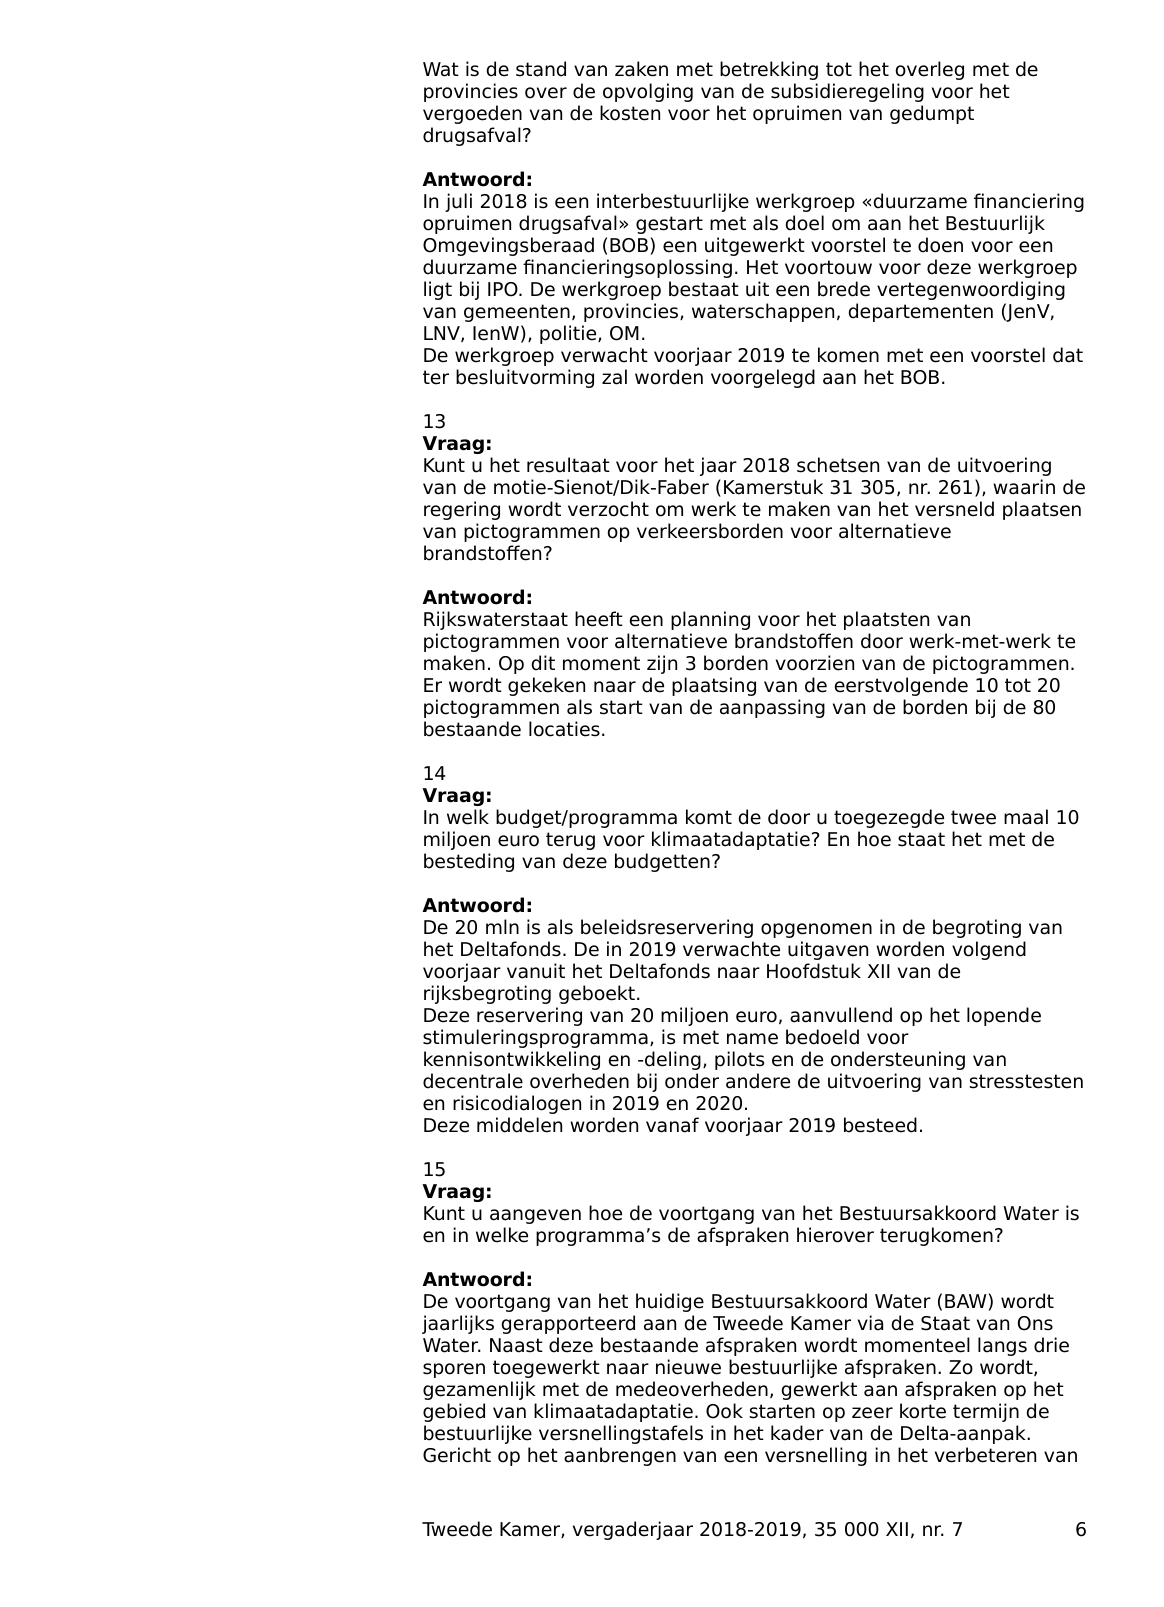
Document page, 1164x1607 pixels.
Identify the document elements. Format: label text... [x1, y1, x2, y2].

text In juli 2018 is een interbestuurlijke werkgroep «duurzame financiering opruimen drugsafval» gestart met als doel om aan het Bestuurlijk Omgevingsberaad (BOB) een uitgewerkt voorstel te doen voor een duurzame financieringsoplossing. Het voortouw voor deze werkgroep ligt bij IPO. De werkgroep bestaat uit een brede vertegenwoordiging van gemeenten, provincies, waterschappen, departementen (JenV, LNV, IenW), politie, OM. [422, 191, 1087, 345]
text Antwoord: [422, 1269, 1087, 1291]
text Antwoord: [422, 587, 1087, 609]
text Vraag: [422, 433, 1087, 455]
text 14 [422, 763, 1087, 785]
text In welk budget/programma komt de door u toegezegde twee maal 10 miljoen euro terug voor klimaatadaptatie? En hoe staat het met de besteding van deze budgetten? [422, 807, 1087, 873]
text Deze reservering van 20 miljoen euro, aanvullend op het lopende stimuleringsprogramma, is met name bedoeld voor kennisontwikkeling en -deling, pilots en de ondersteuning van decentrale overheden bij onder andere de uitvoering van stresstesten en risicodialogen in 2019 en 2020. [422, 1005, 1087, 1115]
text De voortgang van het huidige Bestuursakkoord Water (BAW) wordt jaarlijks gerapporteerd aan de Tweede Kamer via de Staat van Ons Water. Naast deze bestaande afspraken wordt momenteel langs drie sporen toegewerkt naar nieuwe bestuurlijke afspraken. Zo wordt, gezamenlijk met de medeoverheden, gewerkt aan afspraken op het gebied van klimaatadaptatie. Ook starten op zeer korte termijn de bestuurlijke versnellingstafels in het kader van de Delta-aanpak. Gericht op het aanbrengen van een versnelling in het verbeteren van [422, 1291, 1087, 1467]
text 13 [422, 411, 1087, 433]
text Deze middelen worden vanaf voorjaar 2019 besteed. [422, 1115, 1087, 1137]
text De werkgroep verwacht voorjaar 2019 te komen met een voorstel dat ter besluitvorming zal worden voorgelegd aan het BOB. [422, 345, 1087, 389]
text Wat is de stand van zaken met betrekking tot het overleg met de provincies over de opvolging van de subsidieregeling voor het vergoeden van de kosten voor het opruimen van gedumpt drugsafval? [422, 59, 1087, 147]
text Vraag: [422, 1181, 1087, 1203]
text Antwoord: [422, 895, 1087, 917]
text Kunt u aangeven hoe de voortgang van het Bestuursakkoord Water is en in welke programma’s de afspraken hierover terugkomen? [422, 1203, 1087, 1247]
text De 20 mln is als beleidsreservering opgenomen in de begroting van het Deltafonds. De in 2019 verwachte uitgaven worden volgend voorjaar vanuit het Deltafonds naar Hoofdstuk XII van de rijksbegroting geboekt. [422, 917, 1087, 1005]
text Vraag: [422, 785, 1087, 807]
text Kunt u het resultaat voor het jaar 2018 schetsen van de uitvoering van de motie-Sienot/Dik-Faber (Kamerstuk 31 305, nr. 261), waarin de regering wordt verzocht om werk te maken van het versneld plaatsen van pictogrammen op verkeersborden voor alternatieve brandstoffen? [422, 455, 1087, 565]
text 15 [422, 1159, 1087, 1181]
text Rijkswaterstaat heeft een planning voor het plaatsten van pictogrammen voor alternatieve brandstoffen door werk-met-werk te maken. Op dit moment zijn 3 borden voorzien van de pictogrammen. Er wordt gekeken naar de plaatsing van de eerstvolgende 10 tot 20 pictogrammen als start van de aanpassing van de borden bij de 80 bestaande locaties. [422, 609, 1087, 741]
text Antwoord: [422, 169, 1087, 191]
